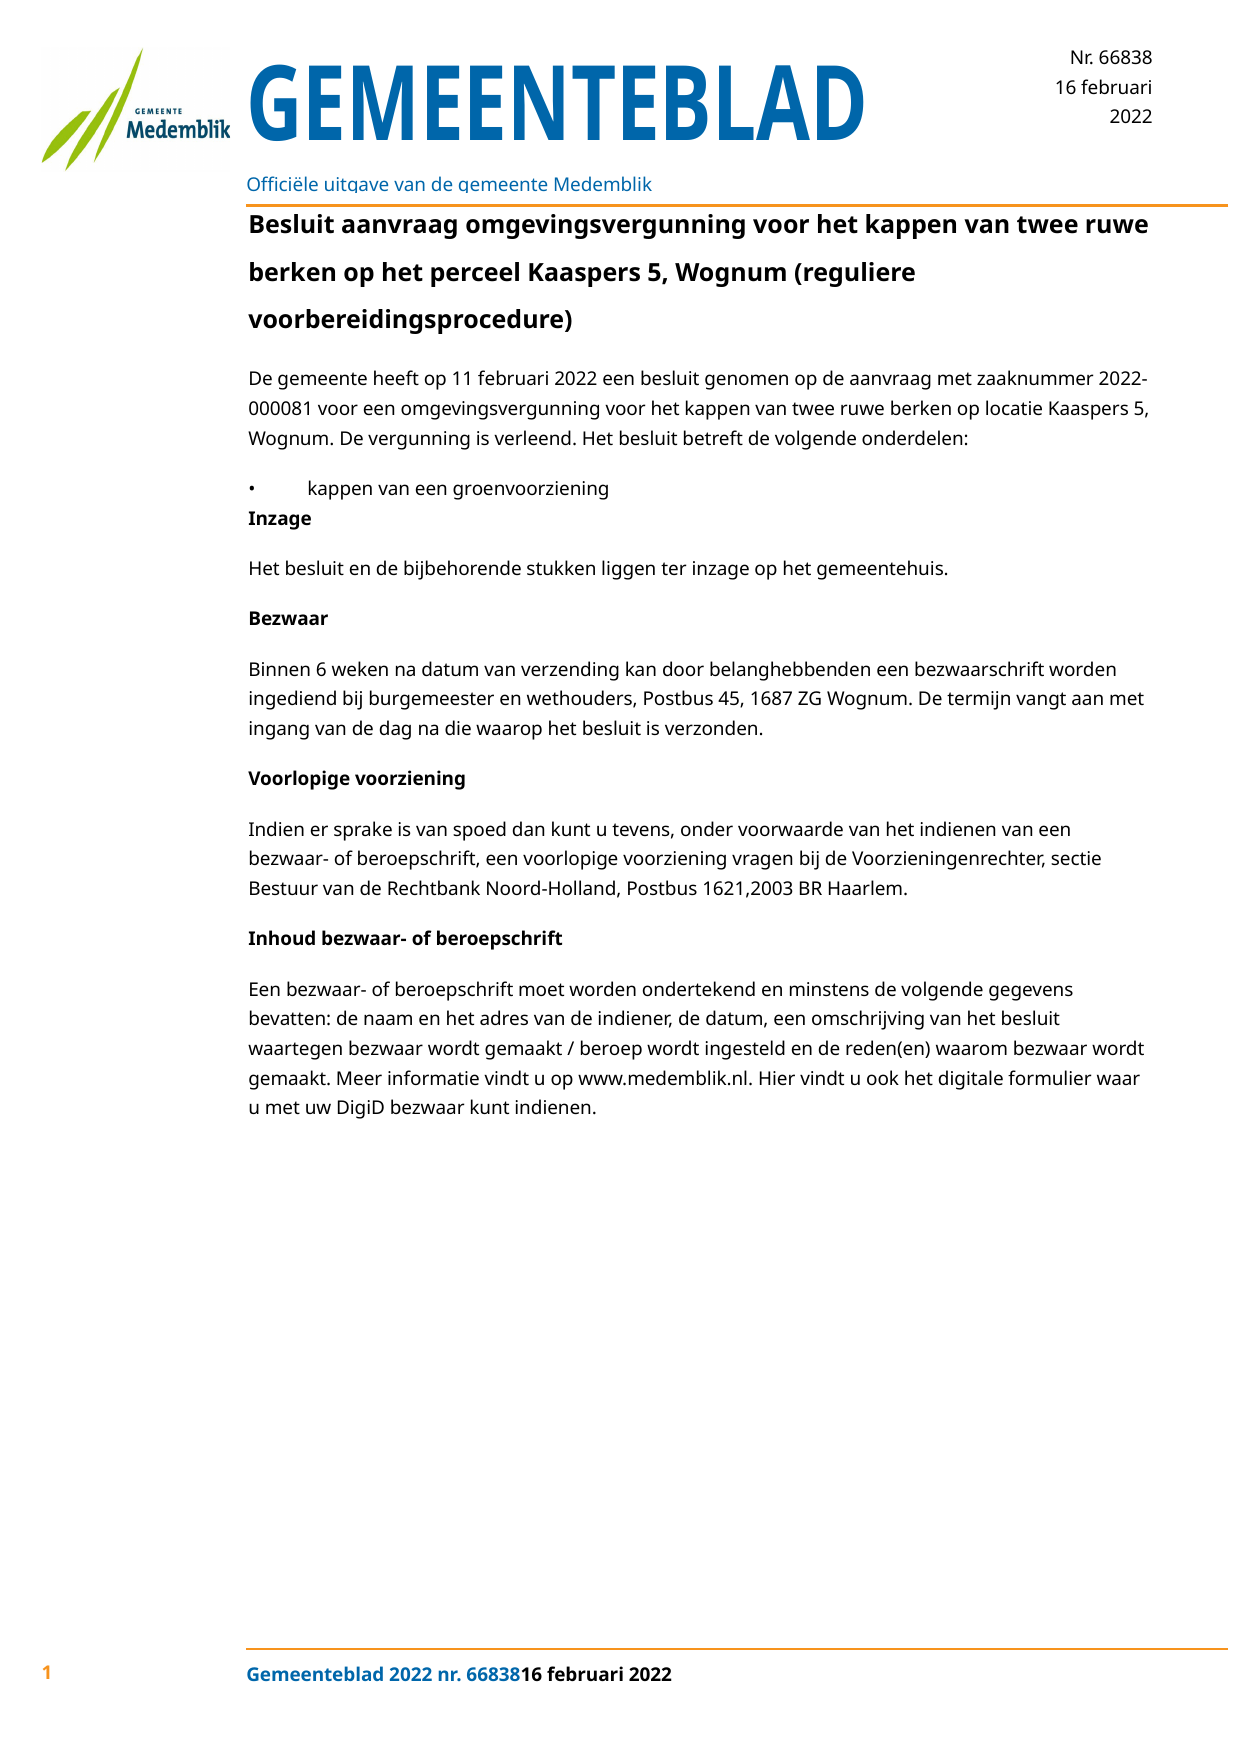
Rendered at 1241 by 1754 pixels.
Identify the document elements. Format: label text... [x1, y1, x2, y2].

text Binnen 6 weken na datum van verzending kan door belanghebbenden een bezwaarschrift worden ingediend bij burgemeester en wethouders, Postbus 45, 1687 ZG Wognum. De termijn vangt aan met ingang van de dag na die waarop het besluit is verzonden. [248, 656, 1152, 741]
text Een bezwaar- of beroepschrift moet worden ondertekend en minstens de volgende gegevens bevatten: de naam en het adres van de indiener, de datum, een omschrijving van het besluit waartegen bezwaar wordt gemaakt / beroep wordt ingesteld en de reden(en) waarom bezwaar wordt gemaakt. Meer informatie vindt u op www.medemblik.nl. Hier vindt u ook het digitale formulier waar u met uw DigiD bezwaar kunt indienen. [248, 976, 1152, 1120]
picture [41, 47, 231, 172]
text Indien er sprake is van spoed dan kunt u tevens, onder voorwaarde van het indienen van een bezwaar- of beroepschrift, een voorlopige voorziening vragen bij de Voorzieningenrechter, sectie Bestuur van de Rechtbank Noord-Holland, Postbus 1621,2003 BR Haarlem. [248, 816, 1152, 901]
text Inhoud bezwaar- of beroepschrift [248, 926, 1152, 951]
list kappen van een groenvoorziening [248, 475, 1152, 501]
text Het besluit en de bijbehorende stukken liggen ter inzage op het gemeentehuis. [248, 555, 1152, 581]
text Inzage [248, 505, 1152, 530]
text Voorlopige voorziening [248, 766, 1152, 791]
text Besluit aanvraag omgevingsvergunning voor het kappen van twee ruwe berken op het perceel Kaaspers 5, Wognum (reguliere voorbereidingsprocedure) [248, 207, 1152, 336]
text Bezwaar [248, 606, 1152, 631]
text De gemeente heeft op 11 februari 2022 een besluit genomen op de aanvraag met zaaknummer 2022-000081 voor een omgevingsvergunning voor het kappen van twee ruwe berken op locatie Kaaspers 5, Wognum. De vergunning is verleend. Het besluit betreft de volgende onderdelen: [248, 366, 1152, 450]
